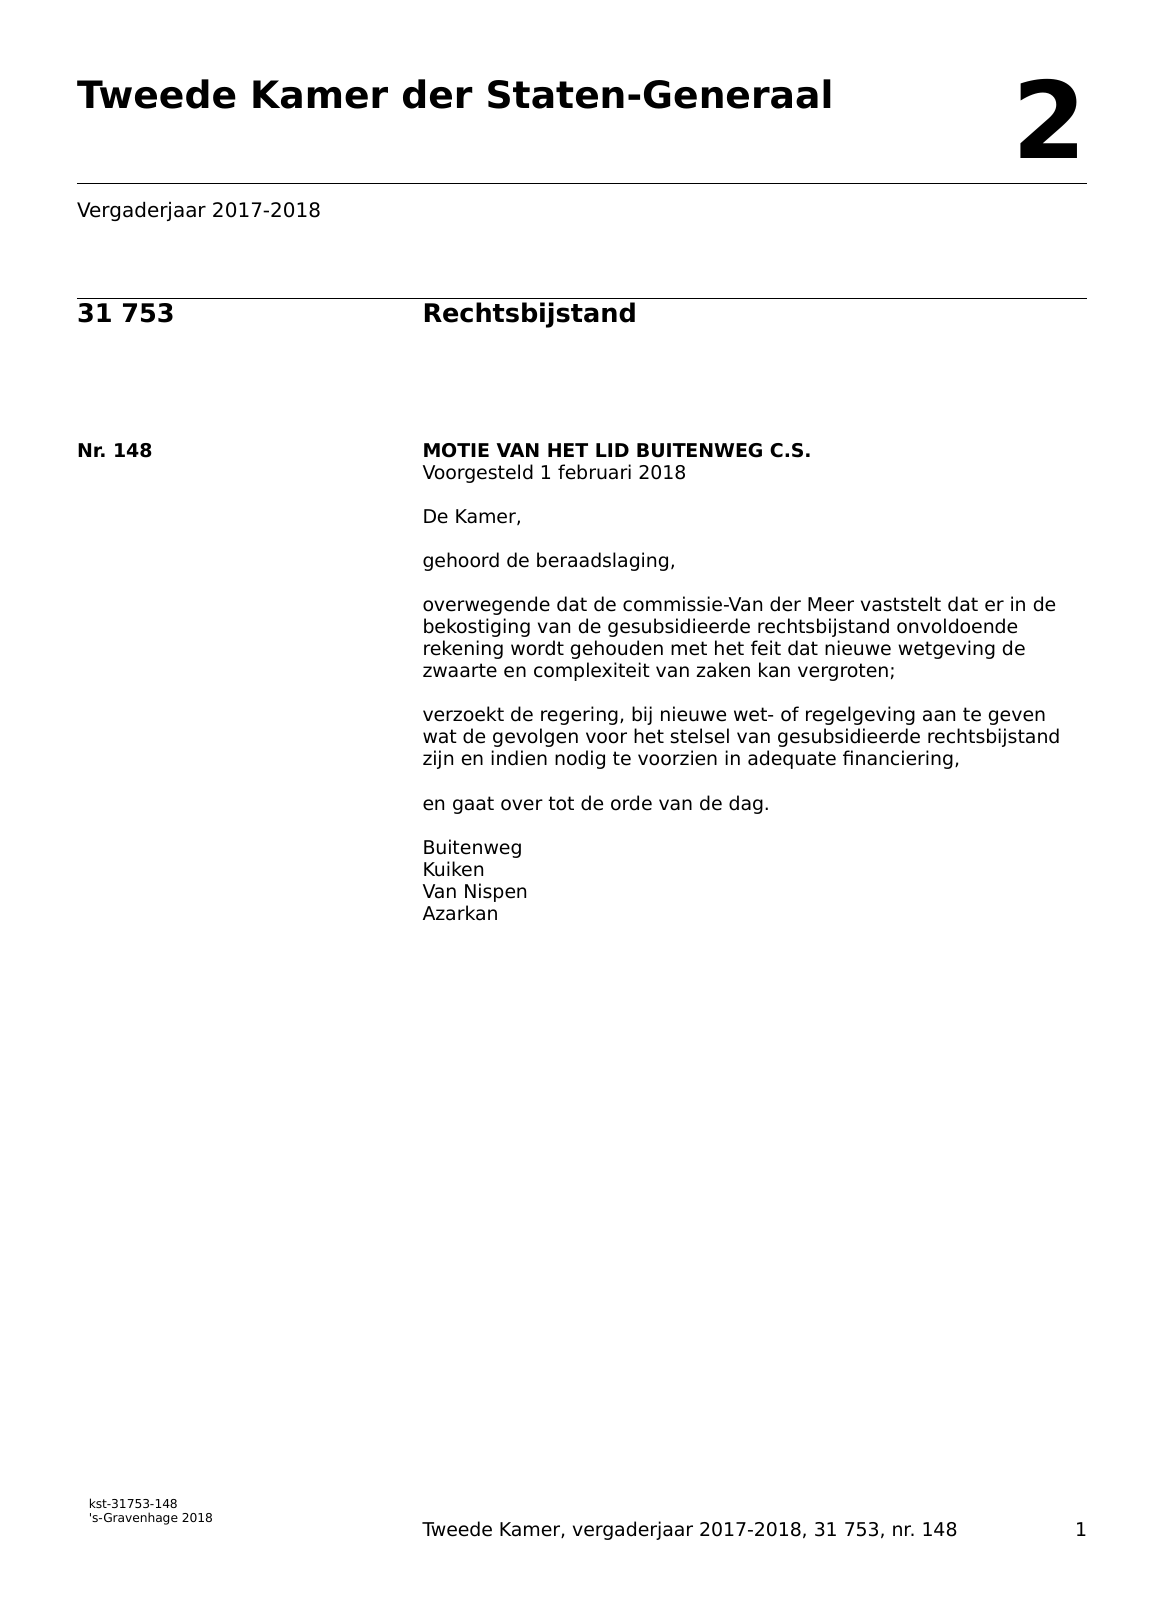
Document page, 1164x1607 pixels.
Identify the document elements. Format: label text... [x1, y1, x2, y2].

table_header 2 [886, 59, 1087, 183]
text Kuiken [422, 858, 1087, 881]
text De Kamer, [422, 506, 1087, 528]
text overwegende dat de commissie-Van der Meer vaststelt dat er in de bekostiging van de gesubsidieerde rechtsbijstand onvoldoende rekening wordt gehouden met het feit dat nieuwe wetgeving de zwaarte en complexiteit van zaken kan vergroten; [422, 594, 1087, 682]
text Azarkan [422, 902, 1087, 924]
table_header Tweede Kamer der Staten-Generaal [77, 59, 886, 183]
text 's-Gravenhage 2018 [88, 1511, 323, 1525]
text gehoord de beraadslaging, [422, 550, 1087, 572]
subtitle 31 753 Rechtsbijstand [77, 299, 1087, 329]
text verzoekt de regering, bij nieuwe wet- of regelgeving aan te geven wat de gevolgen voor het stelsel van gesubsidieerde rechtsbijstand zijn en indien nodig te voorzien in adequate financiering, [422, 704, 1087, 770]
text Buitenweg [422, 837, 1087, 858]
text kst-31753-148 [88, 1497, 323, 1511]
text en gaat over tot de orde van de dag. [422, 792, 1087, 814]
table_cell Vergaderjaar 2017-2018 [77, 184, 1087, 298]
text Voorgesteld 1 februari 2018 [422, 462, 1087, 484]
text Van Nispen [422, 881, 1087, 902]
subtitle Nr. 148 MOTIE VAN HET LID BUITENWEG C.S. [77, 440, 1087, 462]
